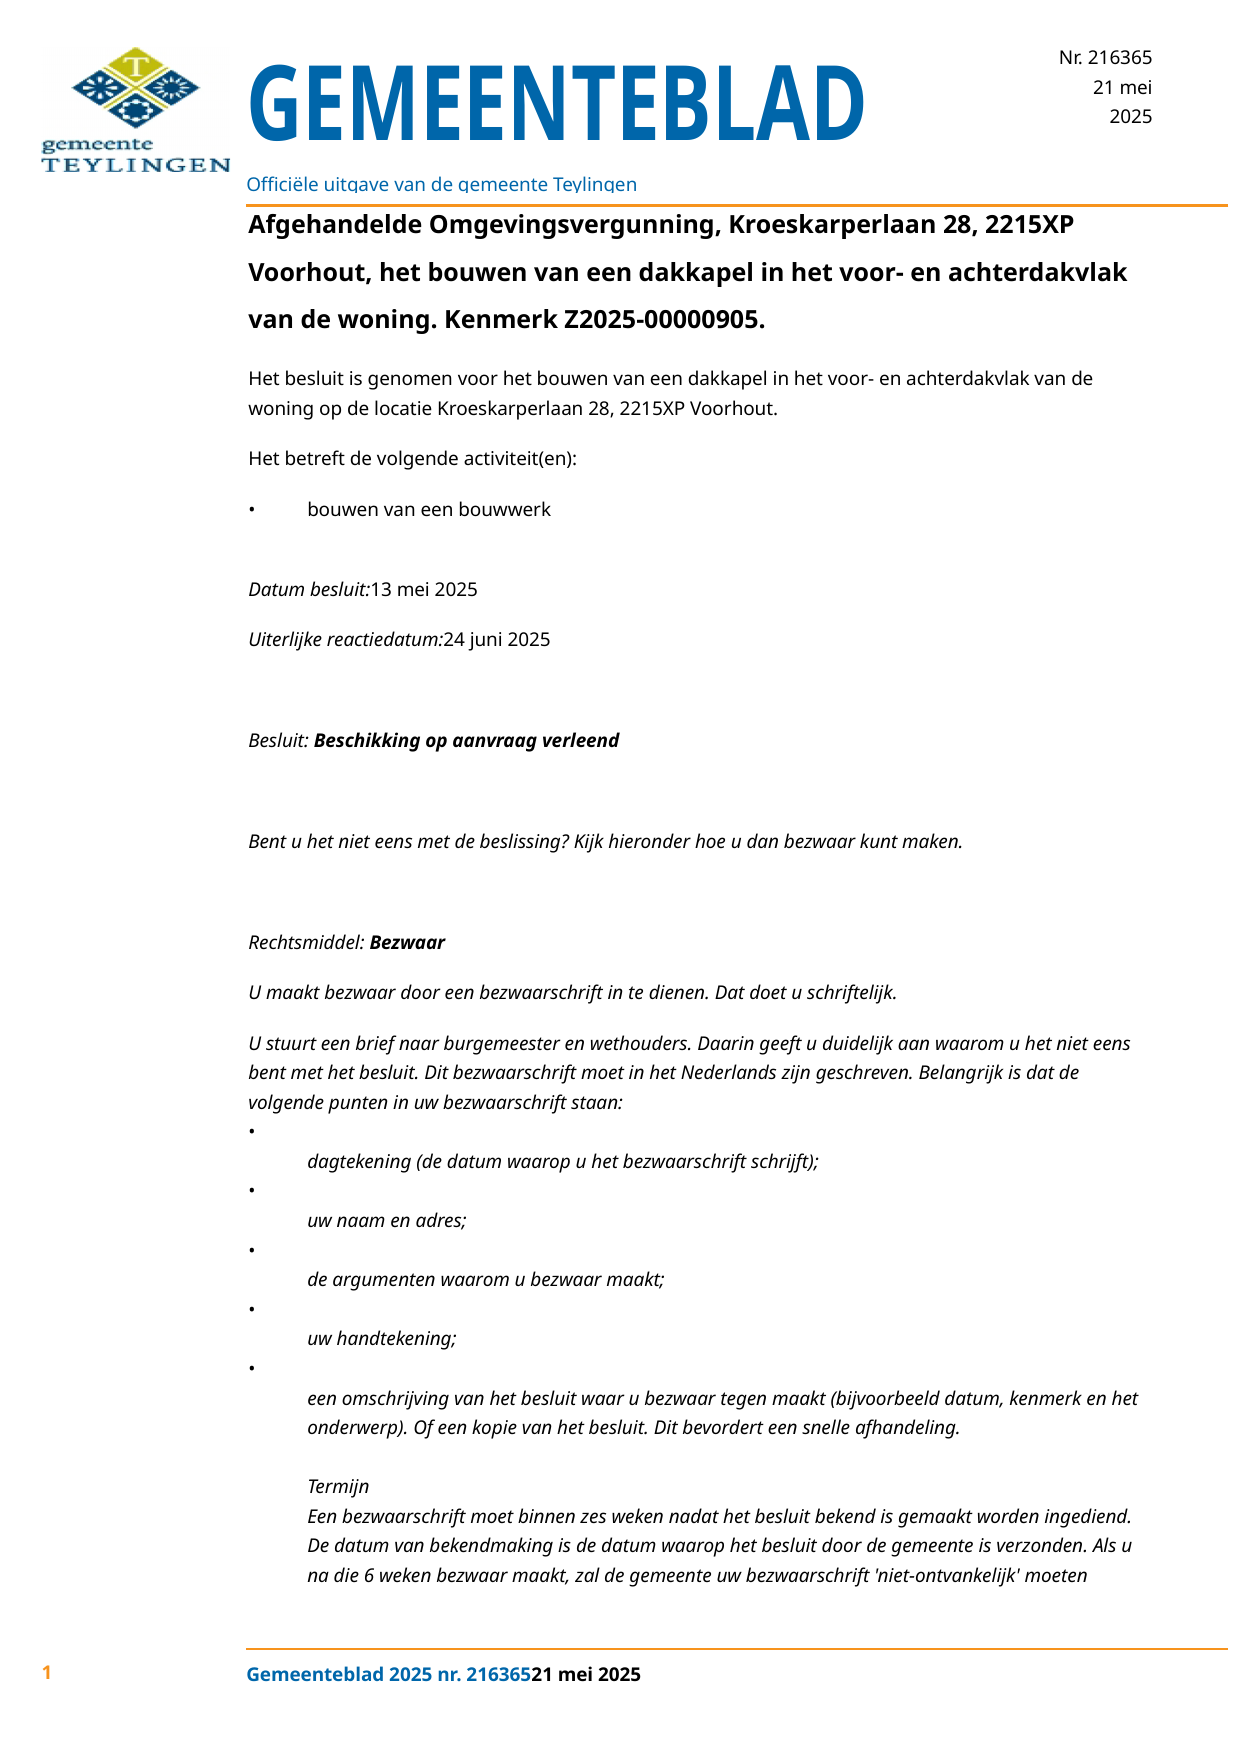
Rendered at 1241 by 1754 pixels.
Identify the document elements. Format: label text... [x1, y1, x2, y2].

text U stuurt een brief naar burgemeester en wethouders. Daarin geeft u duidelijk aan waarom u het niet eens bent met het besluit. Dit bezwaarschrift moet in het Nederlands zijn geschreven. Belangrijk is dat de volgende punten in uw bezwaarschrift staan: [248, 1030, 1152, 1114]
picture [41, 47, 231, 172]
text Afgehandelde Omgevingsvergunning, Kroeskarperlaan 28, 2215XP Voorhout, het bouwen van een dakkapel in het voor- en achterdakvlak van de woning. Kenmerk Z2025-00000905. [248, 207, 1152, 336]
list Termijn [248, 1473, 1152, 1499]
list Een bezwaarschrift moet binnen zes weken nadat het besluit bekend is gemaakt worden ingediend. De datum van bekendmaking is de datum waarop het besluit door de gemeente is verzonden. Als u na die 6 weken bezwaar maakt, zal de gemeente uw bezwaarschrift 'niet-ontvankelijk' moeten [248, 1503, 1152, 1588]
text Datum besluit:13 mei 2025 [248, 576, 1152, 602]
text Besluit: Beschikking op aanvraag verleend [248, 727, 1152, 753]
text Het betreft de volgende activiteit(en): [248, 446, 1152, 471]
list bouwen van een bouwwerk [248, 496, 1152, 522]
text Rechtsmiddel: Bezwaar [248, 929, 1152, 954]
list de argumenten waarom u bezwaar maakt; [248, 1266, 1152, 1292]
text Uiterlijke reactiedatum:24 juni 2025 [248, 626, 1152, 652]
text Bent u het niet eens met de beslissing? Kijk hieronder hoe u dan bezwaar kunt maken. [248, 828, 1152, 854]
list uw naam en adres; [248, 1207, 1152, 1233]
text Het besluit is genomen voor het bouwen van een dakkapel in het voor- en achterdakvlak van de woning op de locatie Kroeskarperlaan 28, 2215XP Voorhout. [248, 366, 1152, 421]
list uw handtekening; [248, 1326, 1152, 1351]
list dagtekening (de datum waarop u het bezwaarschrift schrijft); [248, 1148, 1152, 1174]
text U maakt bezwaar door een bezwaarschrift in te dienen. Dat doet u schriftelijk. [248, 979, 1152, 1005]
list een omschrijving van het besluit waar u bezwaar tegen maakt (bijvoorbeeld datum, kenmerk en het onderwerp). Of een kopie van het besluit. Dit bevordert een snelle afhandeling. [248, 1385, 1152, 1440]
